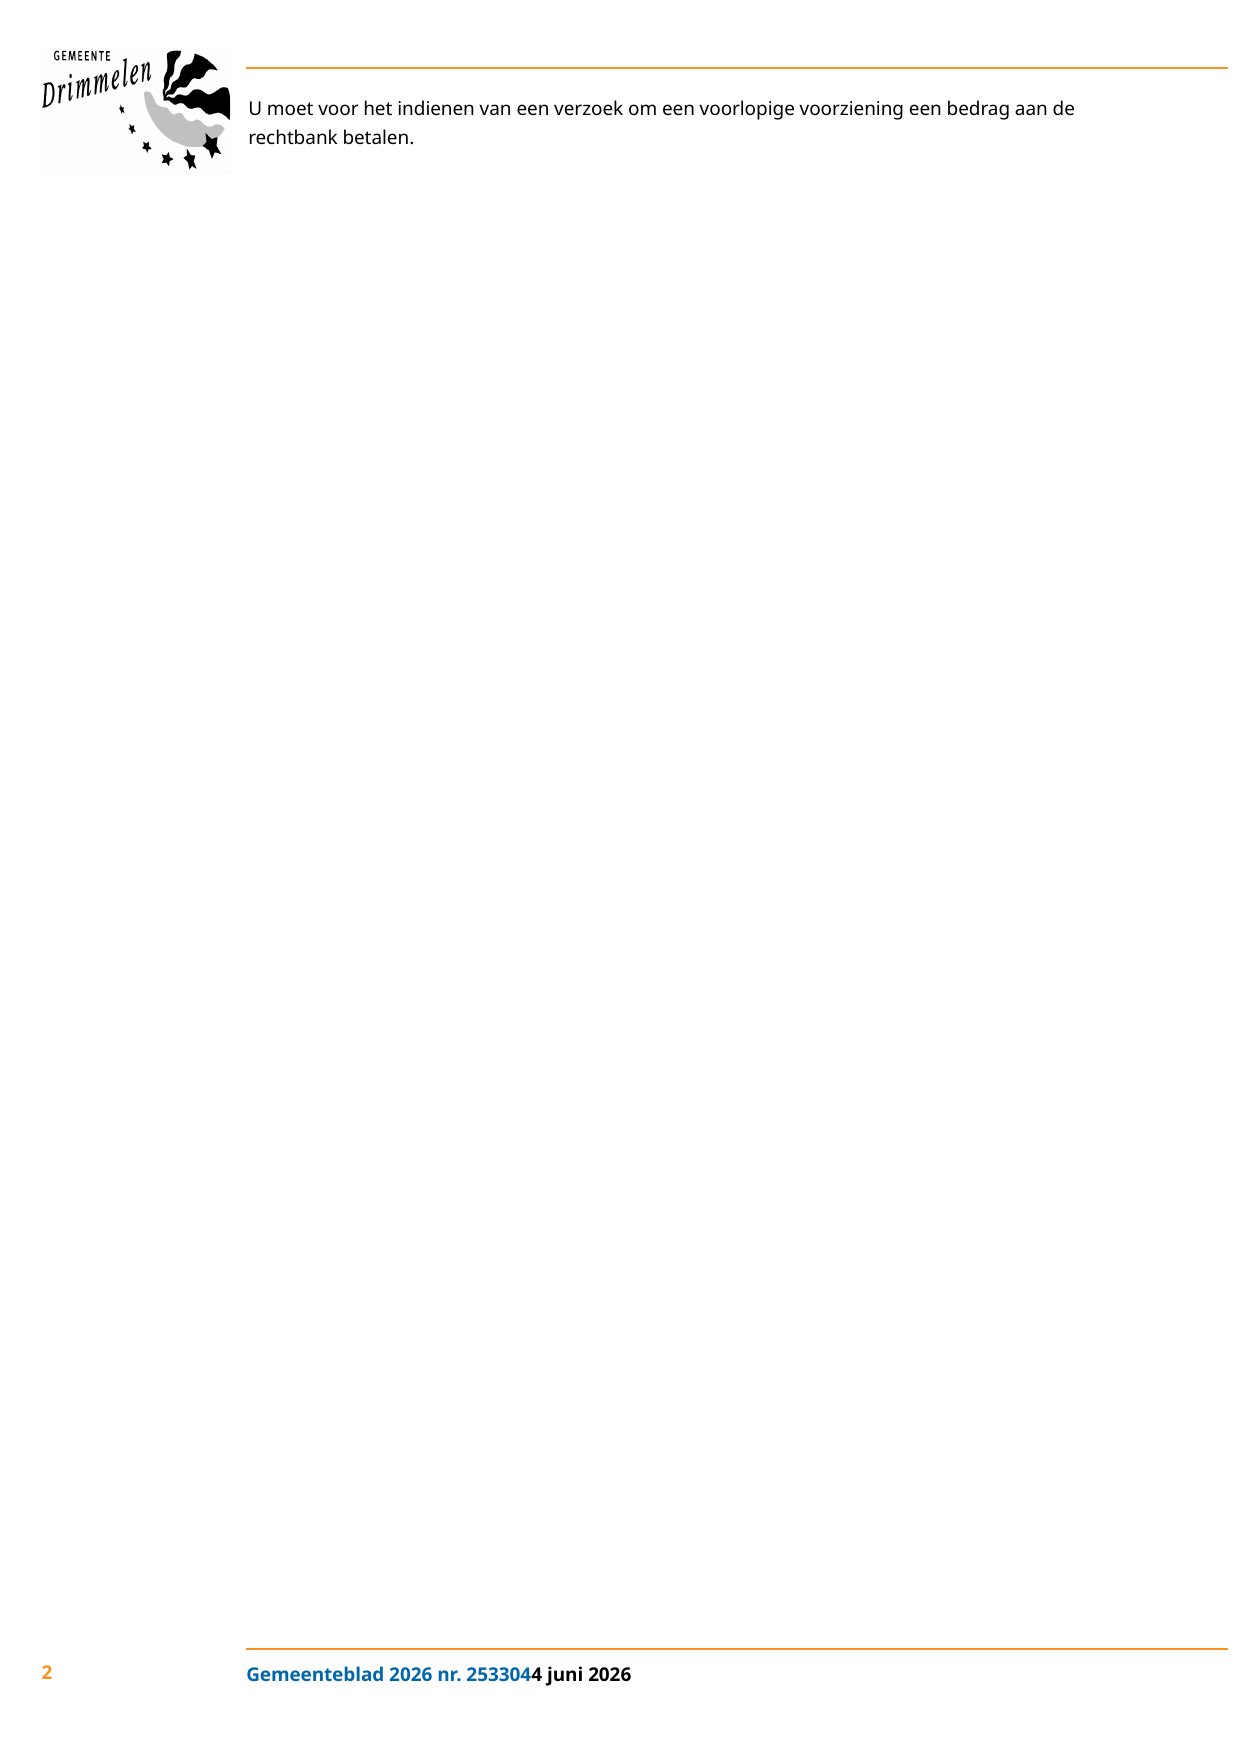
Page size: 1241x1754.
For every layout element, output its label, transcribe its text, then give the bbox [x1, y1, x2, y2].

text U moet voor het indienen van een verzoek om een voorlopige voorziening een bedrag aan de rechtbank betalen. [248, 95, 1152, 150]
picture [41, 47, 231, 172]
